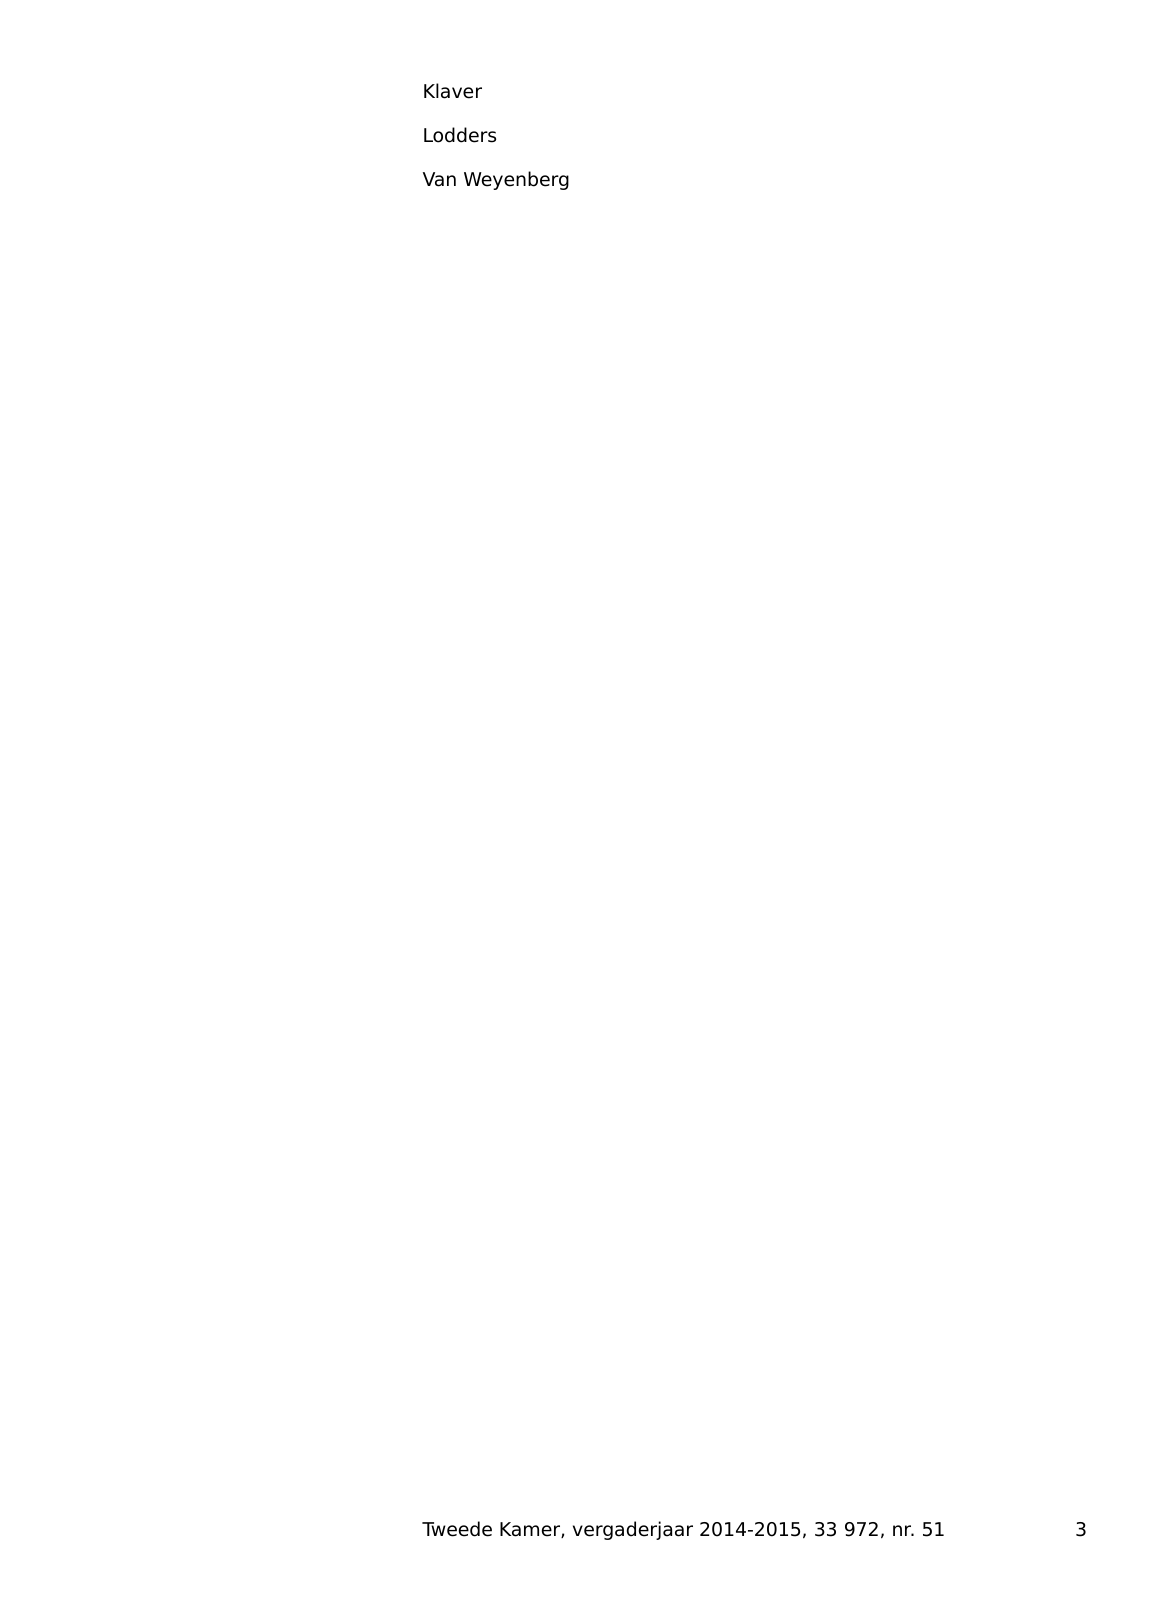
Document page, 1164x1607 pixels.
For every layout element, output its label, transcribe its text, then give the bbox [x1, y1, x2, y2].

text Klaver Lodders Van Weyenberg [422, 59, 1087, 191]
